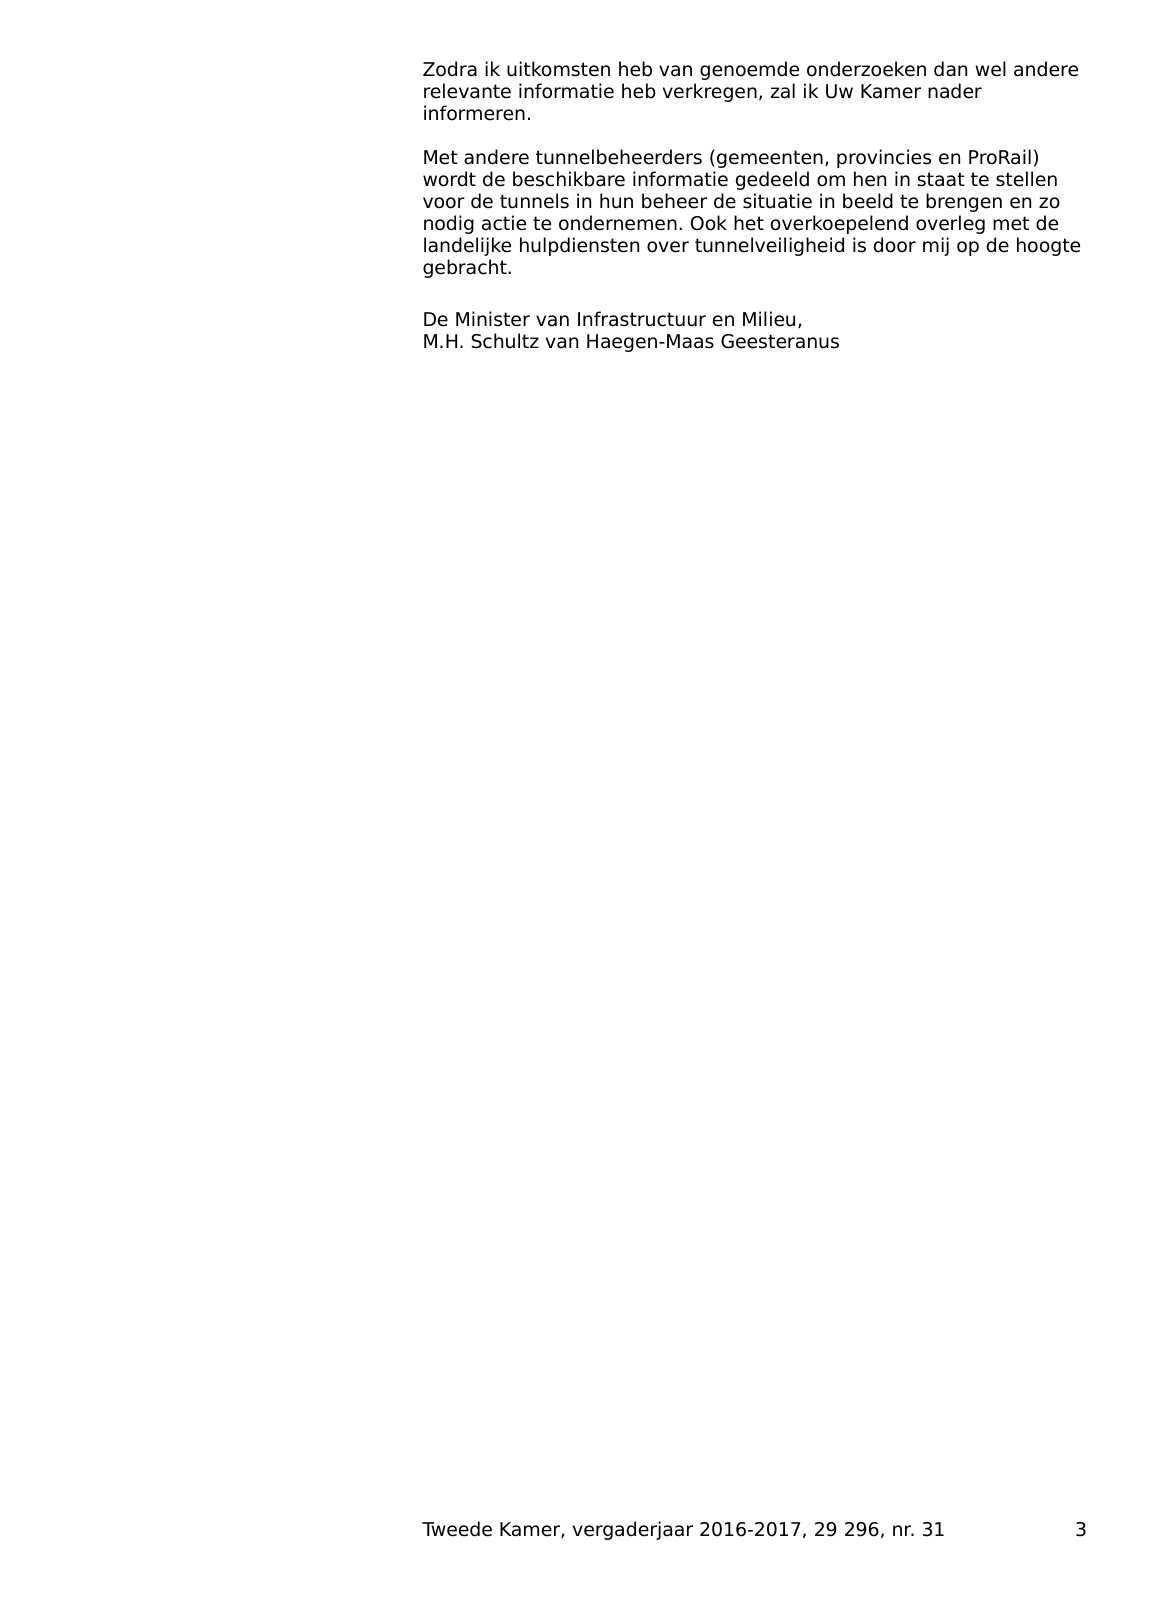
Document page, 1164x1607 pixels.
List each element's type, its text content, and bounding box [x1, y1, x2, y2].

text De Minister van Infrastructuur en Milieu, M.H. Schultz van Haegen-Maas Geesteranus [422, 309, 1087, 353]
text Zodra ik uitkomsten heb van genoemde onderzoeken dan wel andere relevante informatie heb verkregen, zal ik Uw Kamer nader informeren. [422, 59, 1087, 125]
text Met andere tunnelbeheerders (gemeenten, provincies en ProRail) wordt de beschikbare informatie gedeeld om hen in staat te stellen voor de tunnels in hun beheer de situatie in beeld te brengen en zo nodig actie te ondernemen. Ook het overkoepelend overleg met de landelijke hulpdiensten over tunnelveiligheid is door mij op de hoogte gebracht. [422, 147, 1087, 279]
